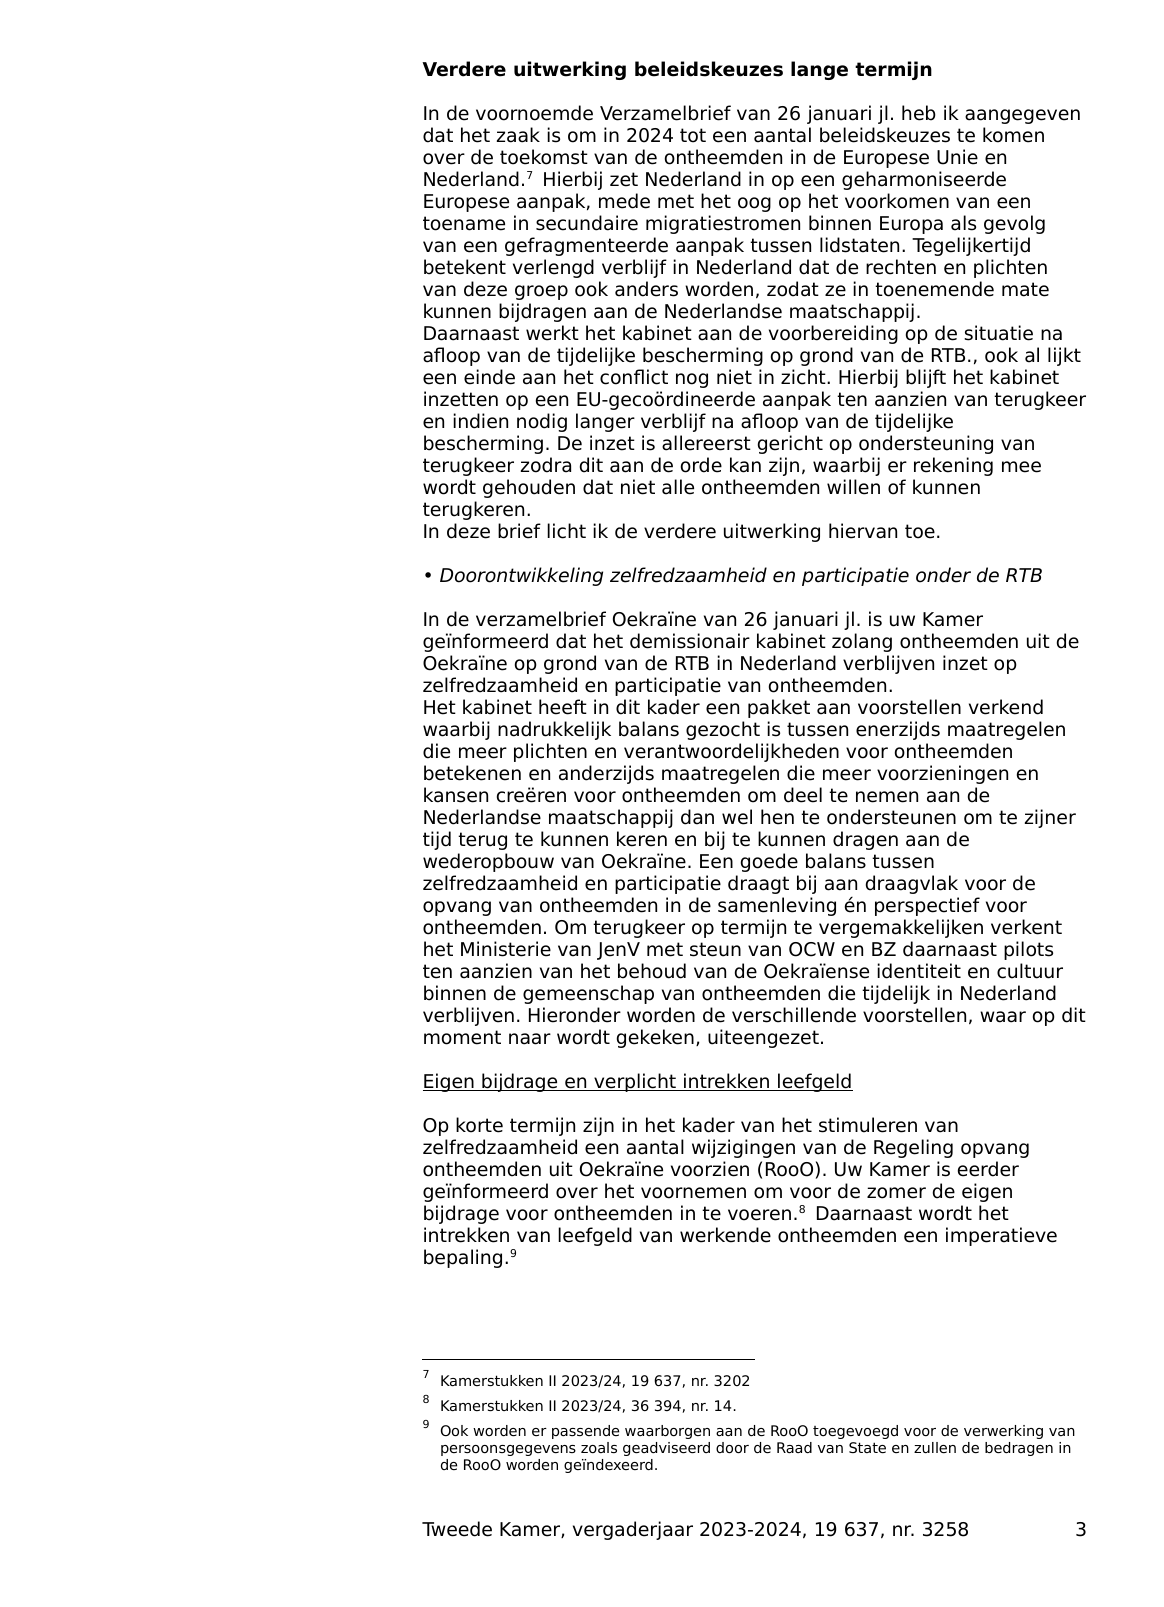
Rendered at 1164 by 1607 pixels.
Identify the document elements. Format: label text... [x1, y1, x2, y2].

subtitle Verdere uitwerking beleidskeuzes lange termijn [422, 59, 1087, 81]
text Daarnaast werkt het kabinet aan de voorbereiding op de situatie na afloop van de tijdelijke bescherming op grond van de RTB., ook al lijkt een einde aan het conflict nog niet in zicht. Hierbij blijft het kabinet inzetten op een EU-gecoördineerde aanpak ten aanzien van terugkeer en indien nodig langer verblijf na afloop van de tijdelijke bescherming. De inzet is allereerst gericht op ondersteuning van terugkeer zodra dit aan de orde kan zijn, waarbij er rekening mee wordt gehouden dat niet alle ontheemden willen of kunnen terugkeren. [422, 323, 1087, 521]
text Het kabinet heeft in dit kader een pakket aan voorstellen verkend waarbij nadrukkelijk balans gezocht is tussen enerzijds maatregelen die meer plichten en verantwoordelijkheden voor ontheemden betekenen en anderzijds maatregelen die meer voorzieningen en kansen creëren voor ontheemden om deel te nemen aan de Nederlandse maatschappij dan wel hen te ondersteunen om te zijner tijd terug te kunnen keren en bij te kunnen dragen aan de wederopbouw van Oekraïne. Een goede balans tussen zelfredzaamheid en participatie draagt bij aan draagvlak voor de opvang van ontheemden in de samenleving én perspectief voor ontheemden. Om terugkeer op termijn te vergemakkelijken verkent het Ministerie van JenV met steun van OCW en BZ daarnaast pilots ten aanzien van het behoud van de Oekraïense identiteit en cultuur binnen de gemeenschap van ontheemden die tijdelijk in Nederland verblijven. Hieronder worden de verschillende voorstellen, waar op dit moment naar wordt gekeken, uiteengezet. [422, 697, 1087, 1049]
text Kamerstukken II 2023/24, 36 394, nr. 14. [422, 1393, 1087, 1416]
text In de verzamelbrief Oekraïne van 26 januari jl. is uw Kamer geïnformeerd dat het demissionair kabinet zolang ontheemden uit de Oekraïne op grond van de RTB in Nederland verblijven inzet op zelfredzaamheid en participatie van ontheemden. [422, 609, 1087, 697]
text Op korte termijn zijn in het kader van het stimuleren van zelfredzaamheid een aantal wijzigingen van de Regeling opvang ontheemden uit Oekraïne voorzien (RooO). Uw Kamer is eerder geïnformeerd over het voornemen om voor de zomer de eigen bijdrage voor ontheemden in te voeren. Daarnaast wordt het intrekken van leefgeld van werkende ontheemden een imperatieve bepaling. [422, 1115, 1087, 1269]
text In de voornoemde Verzamelbrief van 26 januari jl. heb ik aangegeven dat het zaak is om in 2024 tot een aantal beleidskeuzes te komen over de toekomst van de ontheemden in de Europese Unie en Nederland. Hierbij zet Nederland in op een geharmoniseerde Europese aanpak, mede met het oog op het voorkomen van een toename in secundaire migratiestromen binnen Europa als gevolg van een gefragmenteerde aanpak tussen lidstaten. Tegelijkertijd betekent verlengd verblijf in Nederland dat de rechten en plichten van deze groep ook anders worden, zodat ze in toenemende mate kunnen bijdragen aan de Nederlandse maatschappij. [422, 103, 1087, 323]
subtitle Eigen bijdrage en verplicht intrekken leefgeld [422, 1071, 1087, 1093]
text In deze brief licht ik de verdere uitwerking hiervan toe. [422, 521, 1087, 543]
text Ook worden er passende waarborgen aan de RooO toegevoegd voor de verwerking van persoonsgegevens zoals geadviseerd door de Raad van State en zullen de bedragen in de RooO worden geïndexeerd. [422, 1418, 1087, 1474]
text Kamerstukken II 2023/24, 19 637, nr. 3202 [422, 1368, 1087, 1391]
subtitle • Doorontwikkeling zelfredzaamheid en participatie onder de RTB [422, 565, 1087, 587]
